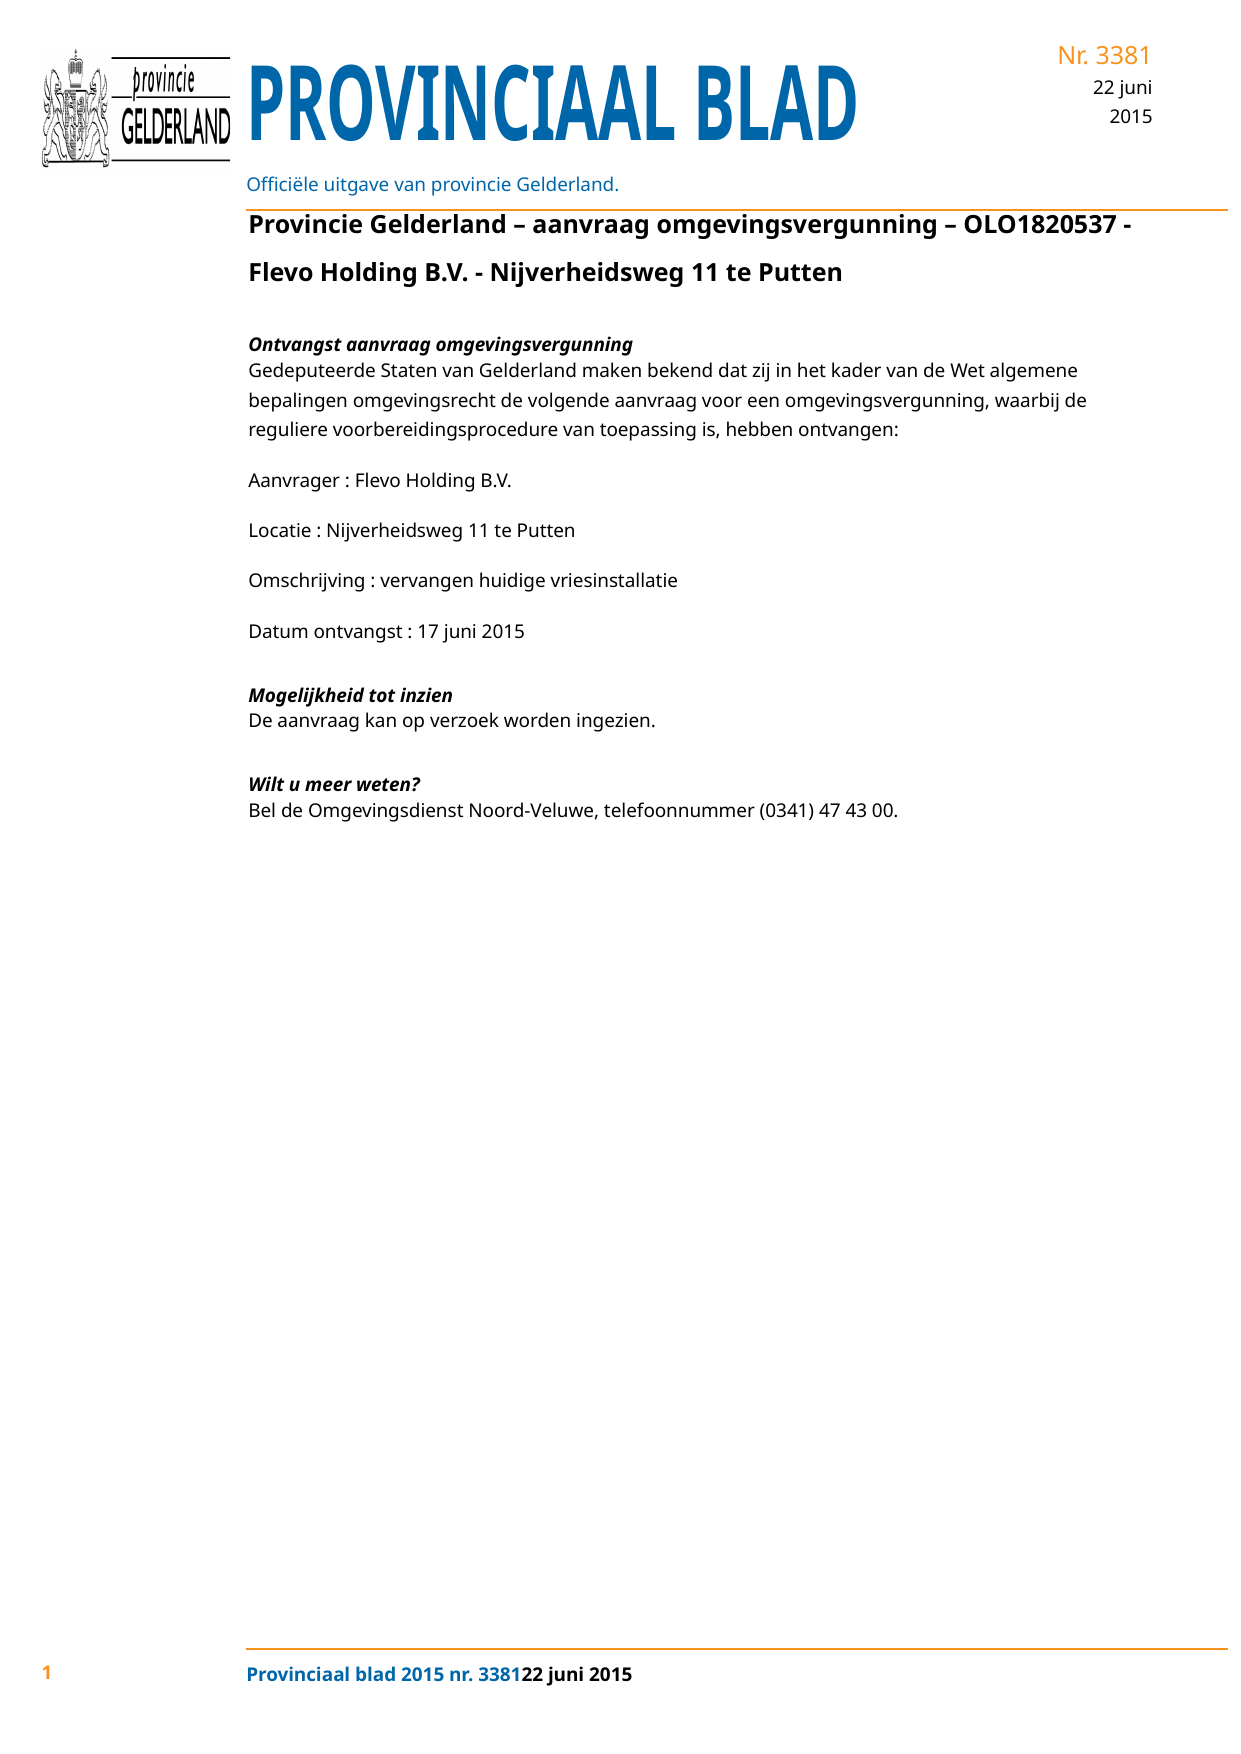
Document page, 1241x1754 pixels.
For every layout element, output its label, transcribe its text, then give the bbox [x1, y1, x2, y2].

text De aanvraag kan op verzoek worden ingezien. [248, 708, 1152, 733]
text Mogelijkheid tot inzien [248, 682, 1152, 708]
text Provincie Gelderland – aanvraag omgevingsvergunning – OLO1820537 - Flevo Holding B.V. - Nijverheidsweg 11 te Putten [248, 211, 1152, 288]
text Aanvrager : Flevo Holding B.V. [248, 467, 1152, 492]
text Ontvangst aanvraag omgevingsvergunning [248, 331, 1152, 357]
text Wilt u meer weten? [248, 772, 1152, 797]
text Omschrijving : vervangen huidige vriesinstallatie [248, 568, 1152, 593]
picture [41, 47, 231, 172]
text Bel de Omgevingsdienst Noord-Veluwe, telefoonnummer (0341) 47 43 00. [248, 797, 1152, 823]
text Datum ontvangst : 17 juni 2015 [248, 618, 1152, 644]
text Gedeputeerde Staten van Gelderland maken bekend dat zij in het kader van de Wet algemene bepalingen omgevingsrecht de volgende aanvraag voor een omgevingsvergunning, waarbij de reguliere voorbereidingsprocedure van toepassing is, hebben ontvangen: [248, 357, 1152, 442]
text Locatie : Nijverheidsweg 11 te Putten [248, 517, 1152, 543]
